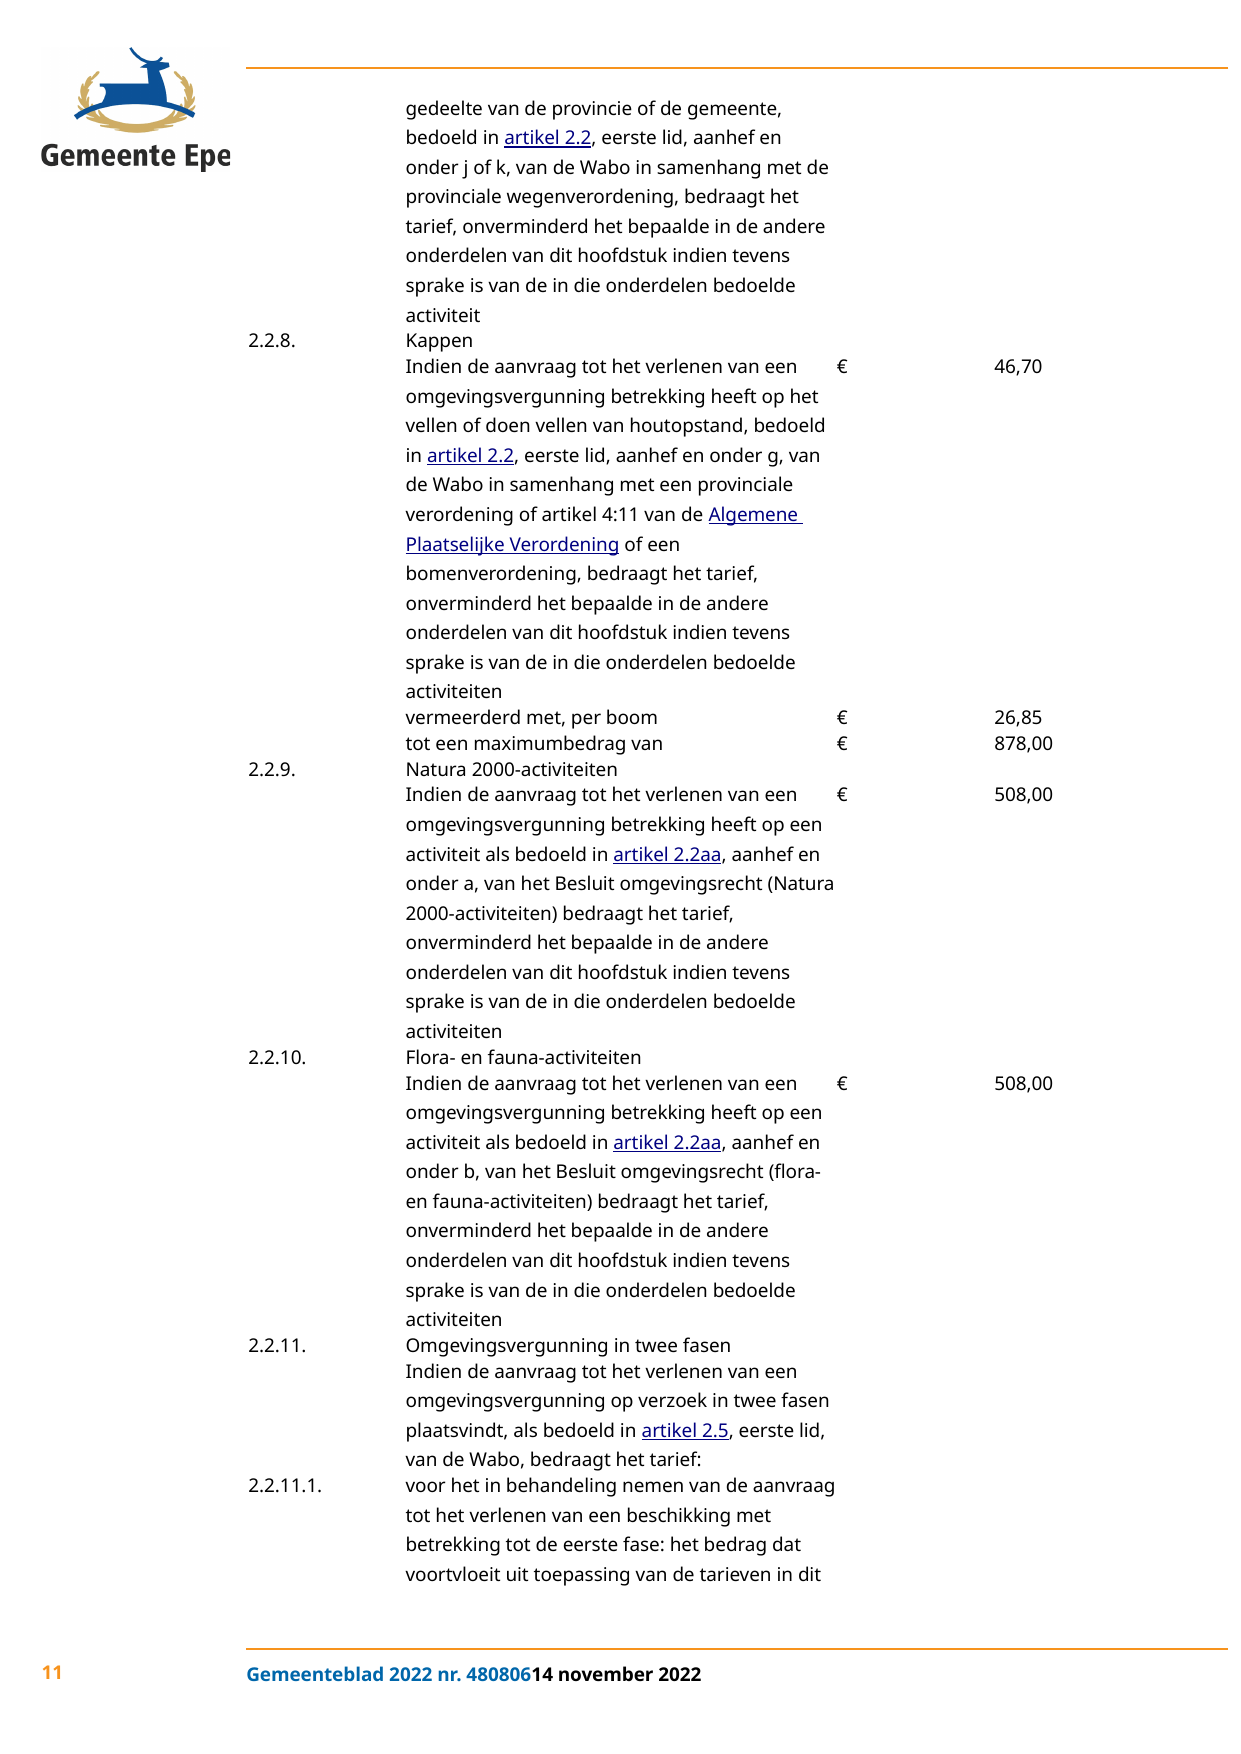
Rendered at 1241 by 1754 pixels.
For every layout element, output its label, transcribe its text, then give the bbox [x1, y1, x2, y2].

table_cell 2.2.10. [248, 1044, 405, 1070]
table_cell [837, 1358, 994, 1472]
table_cell [837, 95, 994, 328]
table_cell [248, 730, 405, 756]
table_cell [837, 756, 994, 782]
table_cell 2.2.9. [248, 756, 405, 782]
table_cell 508,00 [994, 1070, 1152, 1332]
table_cell [837, 1473, 994, 1587]
table_cell 508,00 [994, 782, 1152, 1044]
table_cell Indien de aanvraag tot het verlenen van een omgevingsvergunning betrekking heeft op het vellen of doen vellen van houtopstand, bedoeld in artikel 2.2, eerste lid, aanhef en onder g, van de Wabo in samenhang met een provinciale verordening of artikel 4:11 van de Algemene Plaatselijke Verordening of een bomenverordening, bedraagt het tarief, onverminderd het bepaalde in de andere onderdelen van dit hoofdstuk indien tevens sprake is van de in die onderdelen bedoelde activiteiten [405, 353, 837, 704]
table_cell gedeelte van de provincie of de gemeente, bedoeld in artikel 2.2, eerste lid, aanhef en onder j of k, van de Wabo in samenhang met de provinciale wegenverordening, bedraagt het tarief, onverminderd het bepaalde in de andere onderdelen van dit hoofdstuk indien tevens sprake is van de in die onderdelen bedoelde activiteit [405, 95, 837, 328]
table_cell tot een maximumbedrag van [405, 730, 837, 756]
table_cell 878,00 [994, 730, 1152, 756]
table_cell Indien de aanvraag tot het verlenen van een omgevingsvergunning op verzoek in twee fasen plaatsvindt, als bedoeld in artikel 2.5, eerste lid, van de Wabo, bedraagt het tarief: [405, 1358, 837, 1472]
table_cell [248, 782, 405, 1044]
table_cell Omgevingsvergunning in twee fasen [405, 1332, 837, 1358]
table_cell [837, 1332, 994, 1358]
table_cell 26,85 [994, 705, 1152, 730]
table_cell Kappen [405, 328, 837, 353]
table_cell € [837, 1070, 994, 1332]
table_cell [837, 328, 994, 353]
table_cell [248, 353, 405, 704]
table_cell [248, 1358, 405, 1472]
table_cell € [837, 353, 994, 704]
table_cell [837, 1044, 994, 1070]
table_cell 2.2.8. [248, 328, 405, 353]
table_cell € [837, 705, 994, 730]
table_cell € [837, 782, 994, 1044]
table_cell Indien de aanvraag tot het verlenen van een omgevingsvergunning betrekking heeft op een activiteit als bedoeld in artikel 2.2aa, aanhef en onder b, van het Besluit omgevingsrecht (flora- en fauna-activiteiten) bedraagt het tarief, onverminderd het bepaalde in de andere onderdelen van dit hoofdstuk indien tevens sprake is van de in die onderdelen bedoelde activiteiten [405, 1070, 837, 1332]
table_cell [994, 1332, 1152, 1358]
table_cell [248, 705, 405, 730]
table_cell Natura 2000-activiteiten [405, 756, 837, 782]
table_cell [248, 95, 405, 328]
table_cell Indien de aanvraag tot het verlenen van een omgevingsvergunning betrekking heeft op een activiteit als bedoeld in artikel 2.2aa, aanhef en onder a, van het Besluit omgevingsrecht (Natura 2000-activiteiten) bedraagt het tarief, onverminderd het bepaalde in de andere onderdelen van dit hoofdstuk indien tevens sprake is van de in die onderdelen bedoelde activiteiten [405, 782, 837, 1044]
table_cell vermeerderd met, per boom [405, 705, 837, 730]
table_cell [994, 1358, 1152, 1472]
table_cell [994, 95, 1152, 328]
table_cell € [837, 730, 994, 756]
table_cell 46,70 [994, 353, 1152, 704]
table_cell [994, 1044, 1152, 1070]
table_cell [994, 328, 1152, 353]
table_cell voor het in behandeling nemen van de aanvraag tot het verlenen van een beschikking met betrekking tot de eerste fase: het bedrag dat voortvloeit uit toepassing van de tarieven in dit [405, 1473, 837, 1587]
picture [41, 47, 231, 172]
table_cell Flora- en fauna-activiteiten [405, 1044, 837, 1070]
table_cell [994, 1473, 1152, 1587]
table_cell [248, 1070, 405, 1332]
table_cell 2.2.11. [248, 1332, 405, 1358]
table_cell [994, 756, 1152, 782]
table_cell 2.2.11.1. [248, 1473, 405, 1587]
